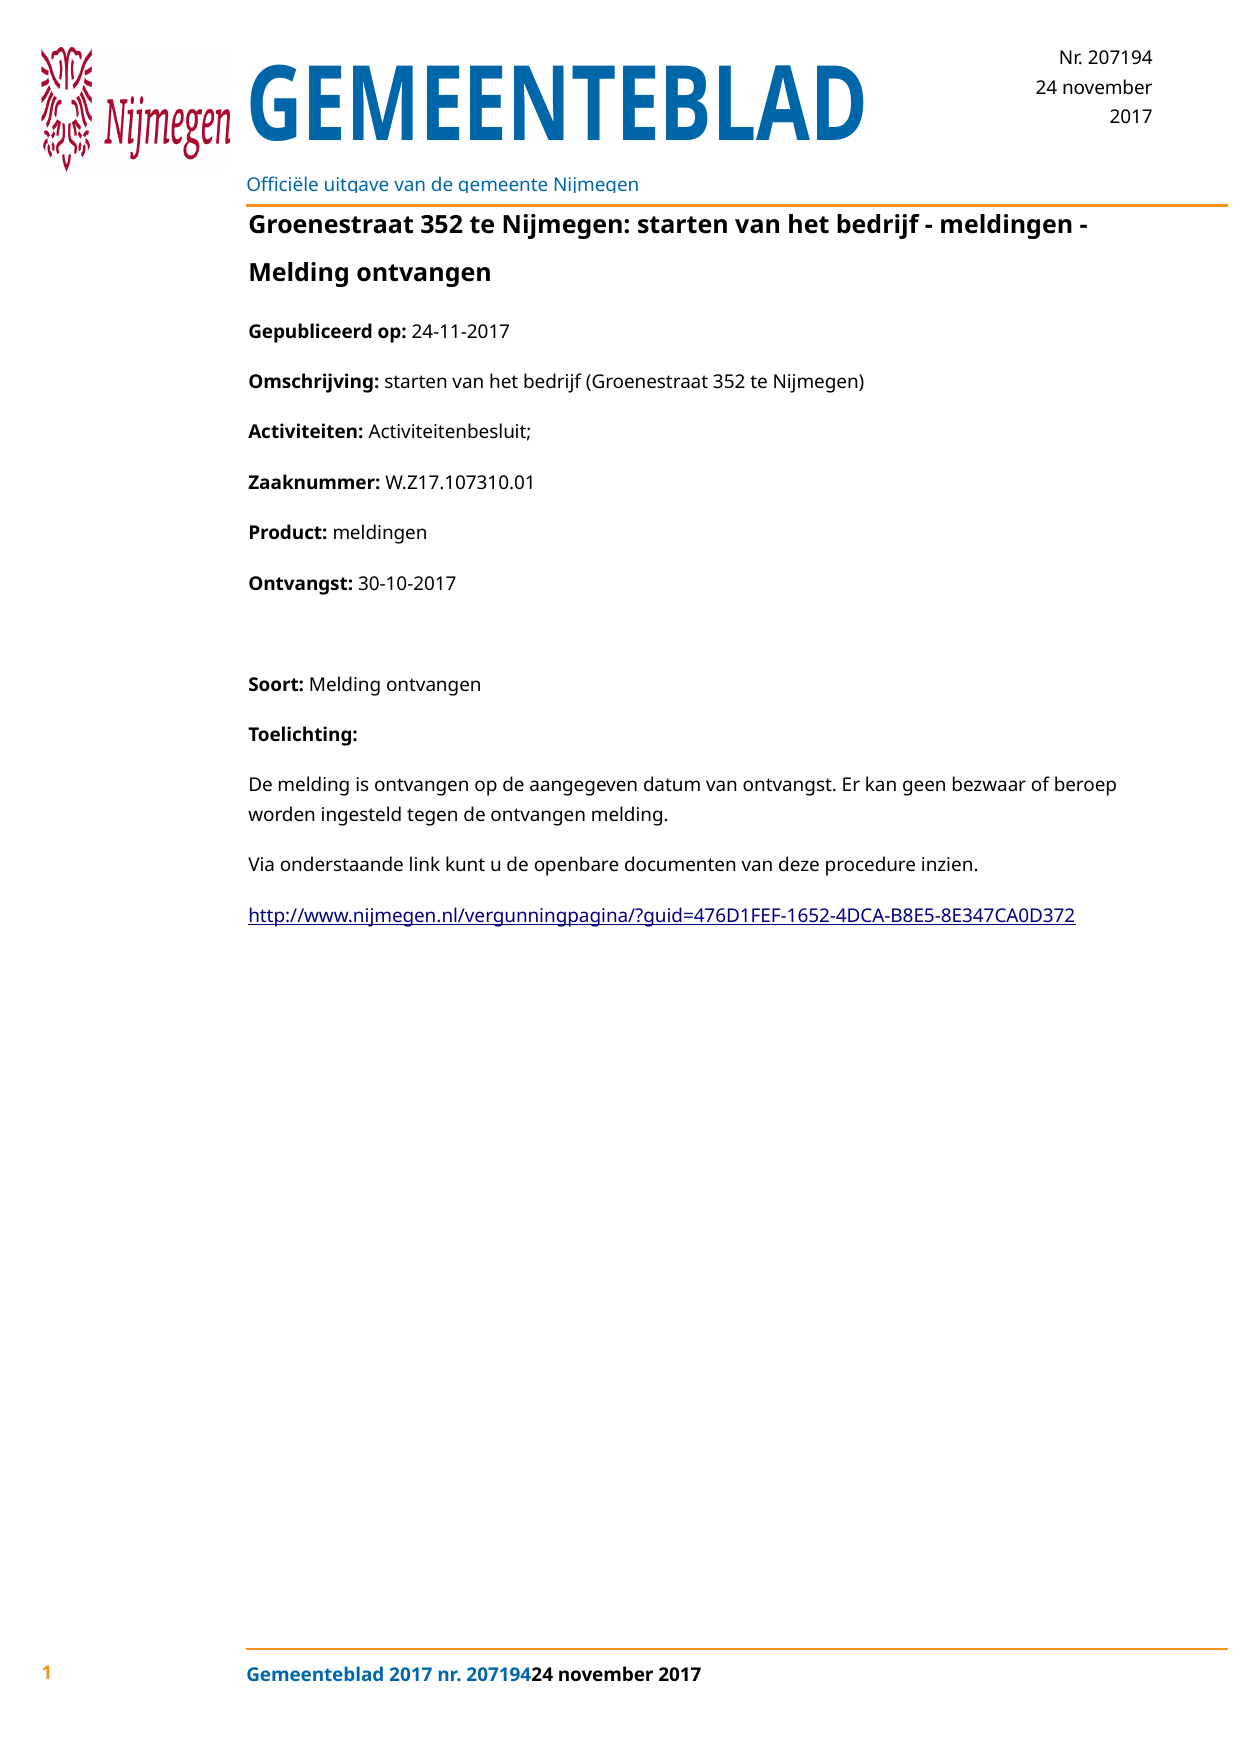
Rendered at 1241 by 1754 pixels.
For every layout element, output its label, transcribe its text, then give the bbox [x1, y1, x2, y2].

text De melding is ontvangen op de aangegeven datum van ontvangst. Er kan geen bezwaar of beroep worden ingesteld tegen de ontvangen melding. [248, 772, 1152, 827]
text Groenestraat 352 te Nijmegen: starten van het bedrijf - meldingen - Melding ontvangen [248, 207, 1152, 288]
text Omschrijving: starten van het bedrijf (Groenestraat 352 te Nijmegen) [248, 368, 1152, 394]
text Toelichting: [248, 721, 1152, 747]
text Ontvangst: 30-10-2017 [248, 570, 1152, 596]
text Zaaknummer: W.Z17.107310.01 [248, 469, 1152, 495]
text Soort: Melding ontvangen [248, 671, 1152, 697]
text Gepubliceerd op: 24-11-2017 [248, 318, 1152, 344]
text Product: meldingen [248, 519, 1152, 545]
text Via onderstaande link kunt u de openbare documenten van deze procedure inzien. [248, 852, 1152, 877]
text http://www.nijmegen.nl/vergunningpagina/?guid=476D1FEF-1652-4DCA-B8E5-8E347CA0D372 [248, 902, 1152, 928]
text Activiteiten: Activiteitenbesluit; [248, 419, 1152, 444]
picture [41, 47, 231, 172]
